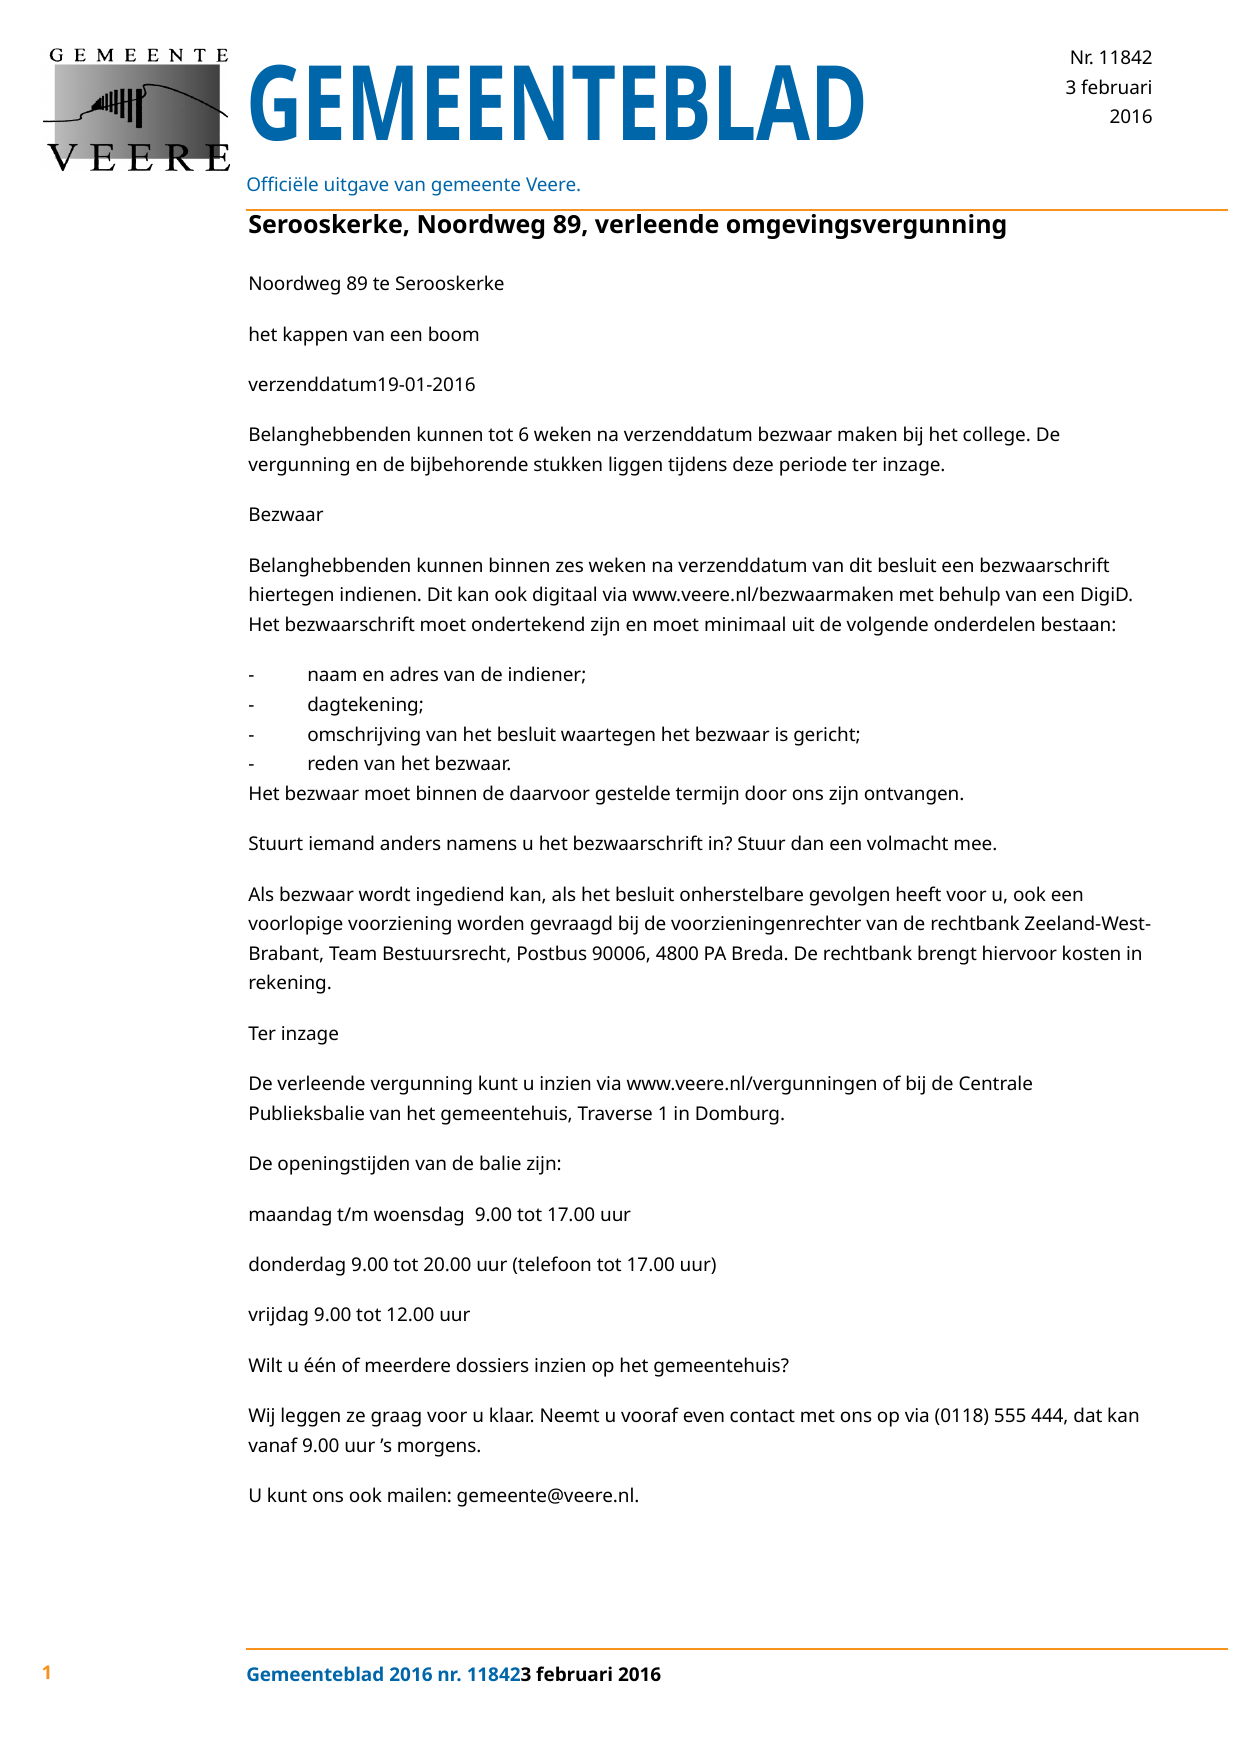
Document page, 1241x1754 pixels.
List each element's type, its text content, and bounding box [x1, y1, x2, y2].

text Stuurt iemand anders namens u het bezwaarschrift in? Stuur dan een volmacht mee. [248, 830, 1152, 856]
text Wij leggen ze graag voor u klaar. Neemt u vooraf even contact met ons op via (0118) 555 444, dat kan vanaf 9.00 uur ’s morgens. [248, 1402, 1152, 1458]
text Noordweg 89 te Serooskerke [248, 270, 1152, 296]
picture [41, 47, 231, 172]
text Ter inzage [248, 1020, 1152, 1046]
text De verleende vergunning kunt u inzien via www.veere.nl/vergunningen of bij de Centrale Publieksbalie van het gemeentehuis, Traverse 1 in Domburg. [248, 1070, 1152, 1126]
list dagtekening; [248, 691, 1152, 717]
text Bezwaar [248, 502, 1152, 527]
text Wilt u één of meerdere dossiers inzien op het gemeentehuis? [248, 1352, 1152, 1378]
text Belanghebbenden kunnen tot 6 weken na verzenddatum bezwaar maken bij het college. De vergunning en de bijbehorende stukken liggen tijdens deze periode ter inzage. [248, 422, 1152, 477]
text Belanghebbenden kunnen binnen zes weken na verzenddatum van dit besluit een bezwaarschrift hiertegen indienen. Dit kan ook digitaal via www.veere.nl/bezwaarmaken met behulp van een DigiD. Het bezwaarschrift moet ondertekend zijn en moet minimaal uit de volgende onderdelen bestaan: [248, 552, 1152, 637]
list reden van het bezwaar. [248, 750, 1152, 776]
text Serooskerke, Noordweg 89, verleende omgevingsvergunning [248, 211, 1152, 241]
text Als bezwaar wordt ingediend kan, als het besluit onherstelbare gevolgen heeft voor u, ook een voorlopige voorziening worden gevraagd bij de voorzieningenrechter van de rechtbank Zeeland-West-Brabant, Team Bestuursrecht, Postbus 90006, 4800 PA Breda. De rechtbank brengt hiervoor kosten in rekening. [248, 881, 1152, 995]
list naam en adres van de indiener; [248, 662, 1152, 687]
text verzenddatum19-01-2016 [248, 371, 1152, 397]
text maandag t/m woensdag 9.00 tot 17.00 uur [248, 1201, 1152, 1226]
text het kappen van een boom [248, 321, 1152, 346]
list omschrijving van het besluit waartegen het bezwaar is gericht; [248, 721, 1152, 746]
text Het bezwaar moet binnen de daarvoor gestelde termijn door ons zijn ontvangen. [248, 780, 1152, 806]
text U kunt ons ook mailen: gemeente@veere.nl. [248, 1482, 1152, 1508]
text De openingstijden van de balie zijn: [248, 1150, 1152, 1176]
text vrijdag 9.00 tot 12.00 uur [248, 1302, 1152, 1327]
text donderdag 9.00 tot 20.00 uur (telefoon tot 17.00 uur) [248, 1251, 1152, 1277]
